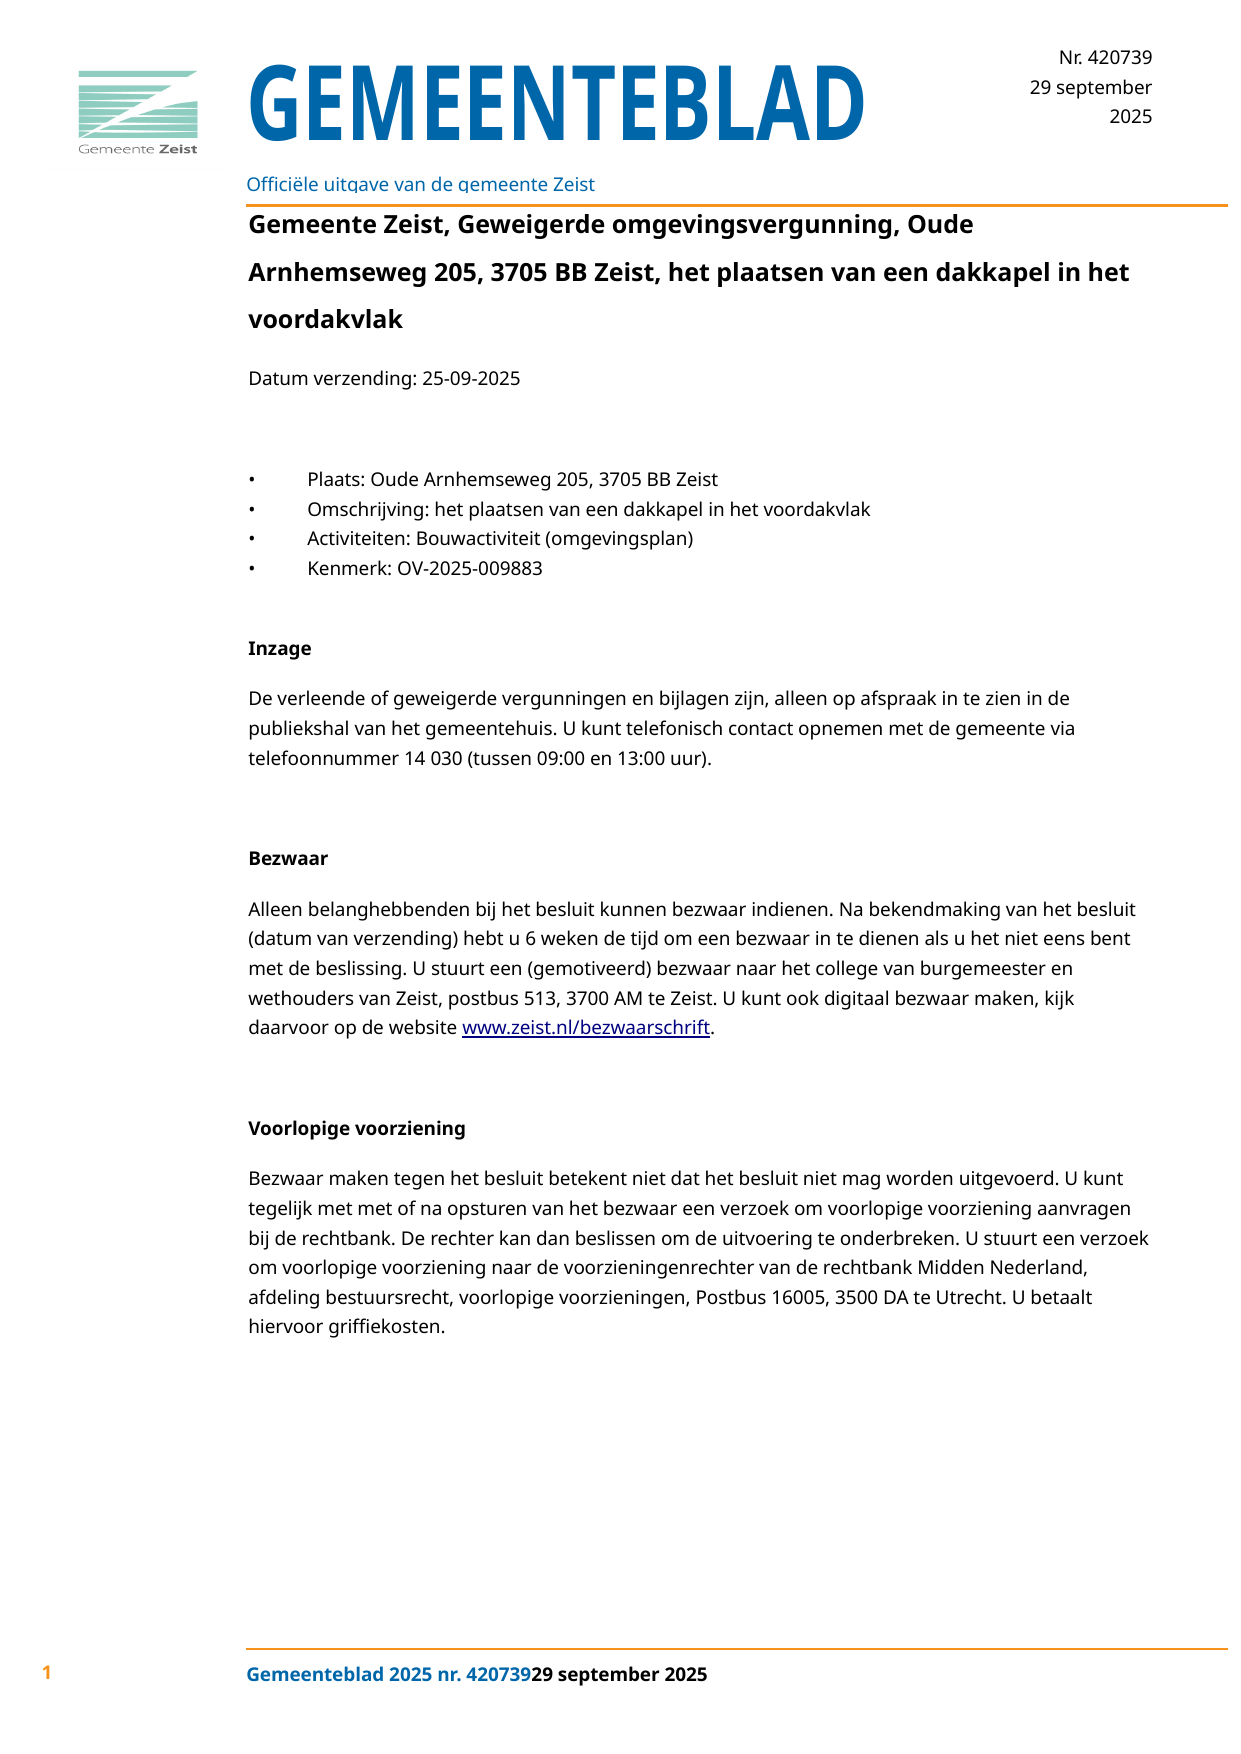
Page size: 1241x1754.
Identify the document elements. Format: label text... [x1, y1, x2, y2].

text Gemeente Zeist, Geweigerde omgevingsvergunning, Oude Arnhemseweg 205, 3705 BB Zeist, het plaatsen van een dakkapel in het voordakvlak [248, 207, 1152, 336]
text Bezwaar [248, 846, 1152, 871]
list Kenmerk: OV-2025-009883 [248, 555, 1152, 581]
text Inzage [248, 635, 1152, 661]
text Voorlopige voorziening [248, 1115, 1152, 1141]
text De verleende of geweigerde vergunningen en bijlagen zijn, alleen op afspraak in te zien in de publiekshal van het gemeentehuis. U kunt telefonisch contact opnemen met de gemeente via telefoonnummer 14 030 (tussen 09:00 en 13:00 uur). [248, 686, 1152, 770]
text Alleen belanghebbenden bij het besluit kunnen bezwaar indienen. Na bekendmaking van het besluit (datum van verzending) hebt u 6 weken de tijd om een bezwaar in te dienen als u het niet eens bent met de beslissing. U stuurt een (gemotiveerd) bezwaar naar het college van burgemeester en wethouders van Zeist, postbus 513, 3700 AM te Zeist. U kunt ook digitaal bezwaar maken, kijk daarvoor op de website www.zeist.nl/bezwaarschrift. [248, 896, 1152, 1040]
picture [41, 47, 231, 172]
list Activiteiten: Bouwactiviteit (omgevingsplan) [248, 526, 1152, 551]
text Bezwaar maken tegen het besluit betekent niet dat het besluit niet mag worden uitgevoerd. U kunt tegelijk met met of na opsturen van het bezwaar een verzoek om voorlopige voorziening aanvragen bij de rechtbank. De rechter kan dan beslissen om de uitvoering te onderbreken. U stuurt een verzoek om voorlopige voorziening naar de voorzieningenrechter van de rechtbank Midden Nederland, afdeling bestuursrecht, voorlopige voorzieningen, Postbus 16005, 3500 DA te Utrecht. U betaalt hiervoor griffiekosten. [248, 1166, 1152, 1339]
text Datum verzending: 25-09-2025 [248, 366, 1152, 391]
list Omschrijving: het plaatsen van een dakkapel in het voordakvlak [248, 496, 1152, 522]
list Plaats: Oude Arnhemseweg 205, 3705 BB Zeist [248, 466, 1152, 492]
